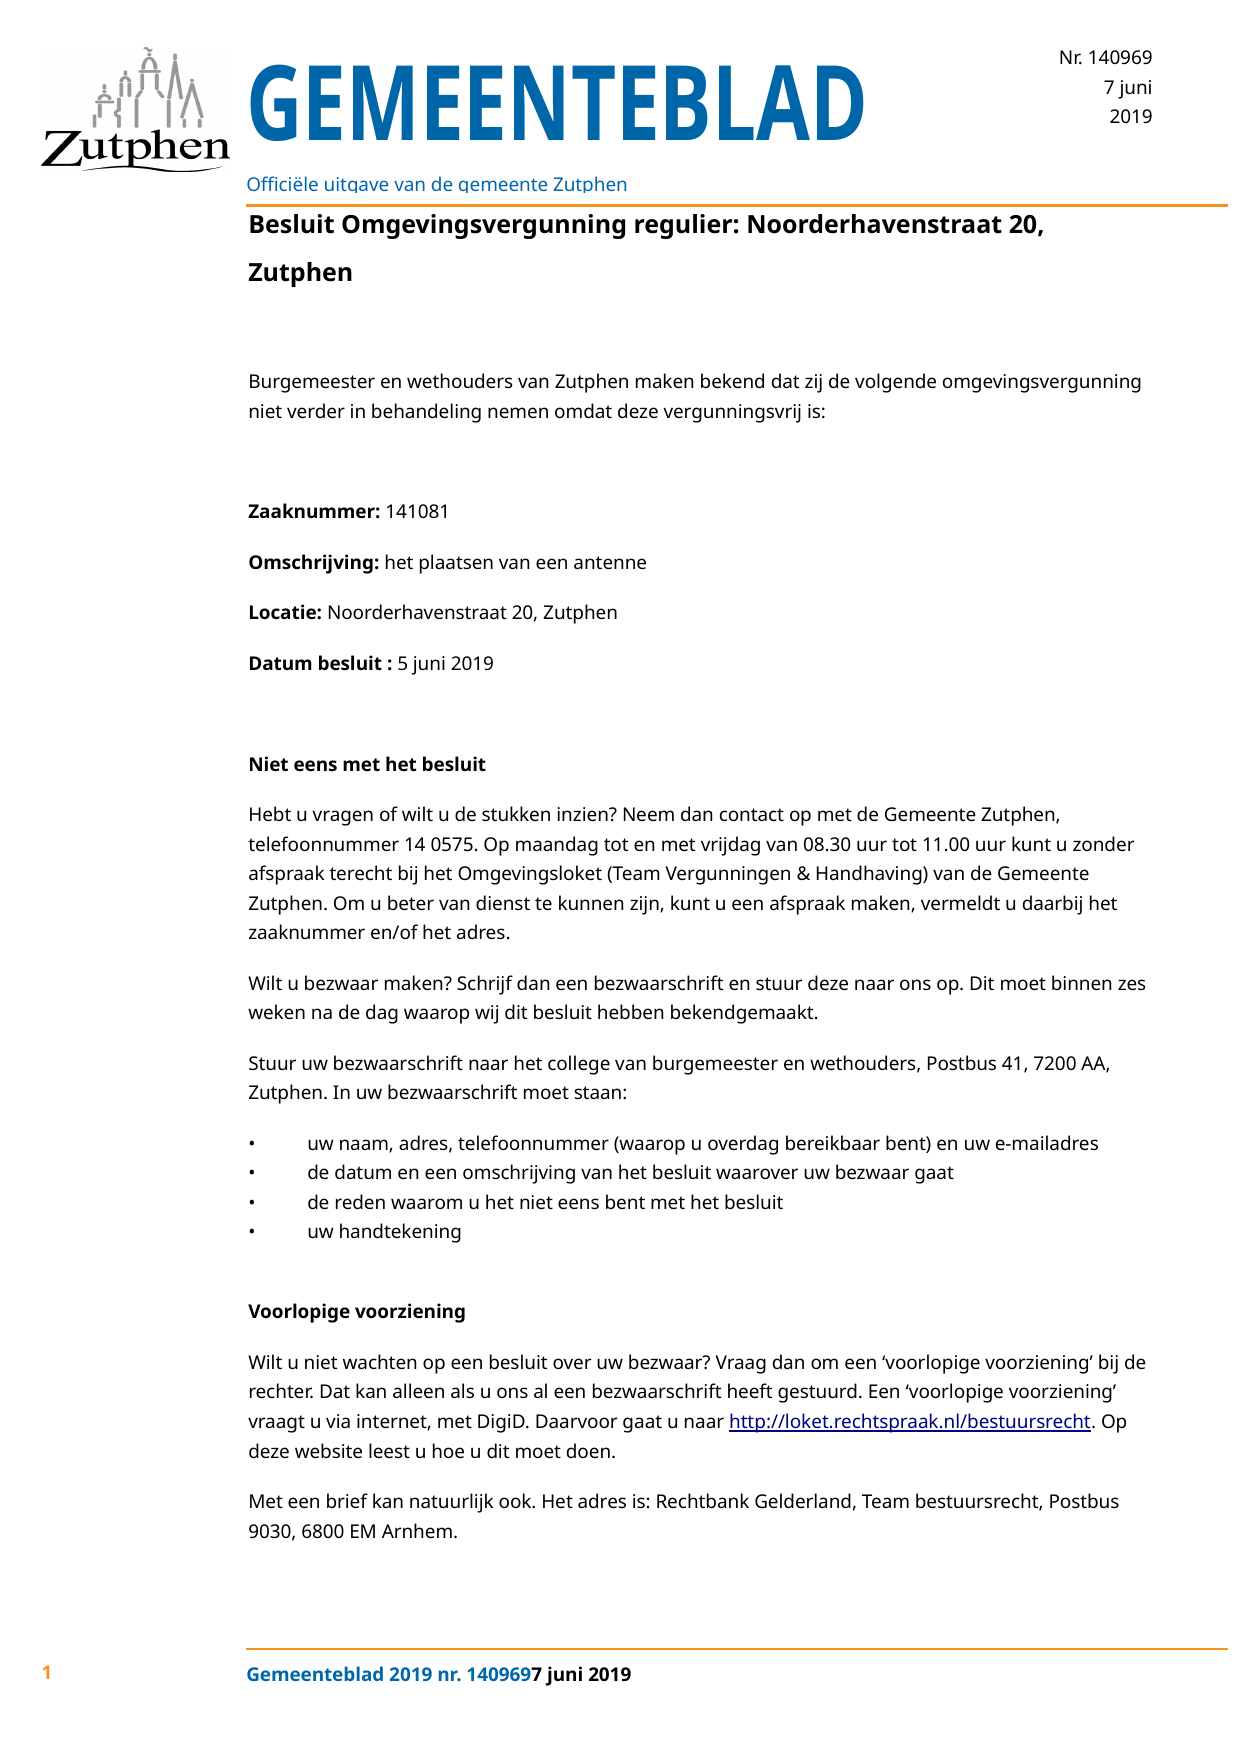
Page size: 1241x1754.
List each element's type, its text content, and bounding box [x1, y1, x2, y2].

text Met een brief kan natuurlijk ook. Het adres is: Rechtbank Gelderland, Team bestuursrecht, Postbus 9030, 6800 EM Arnhem. [248, 1488, 1152, 1544]
list de reden waarom u het niet eens bent met het besluit [248, 1189, 1152, 1215]
text Niet eens met het besluit [248, 751, 1152, 777]
list de datum en een omschrijving van het besluit waarover uw bezwaar gaat [248, 1159, 1152, 1185]
text Burgemeester en wethouders van Zutphen maken bekend dat zij de volgende omgevingsvergunning niet verder in behandeling nemen omdat deze vergunningsvrij is: [248, 368, 1152, 424]
text Voorlopige voorziening [248, 1299, 1152, 1324]
text Omschrijving: het plaatsen van een antenne [248, 549, 1152, 575]
text Wilt u bezwaar maken? Schrijf dan een bezwaarschrift en stuur deze naar ons op. Dit moet binnen zes weken na de dag waarop wij dit besluit hebben bekendgemaakt. [248, 970, 1152, 1025]
text Hebt u vragen of wilt u de stukken inzien? Neem dan contact op met de Gemeente Zutphen, telefoonnummer 14 0575. Op maandag tot en met vrijdag van 08.30 uur tot 11.00 uur kunt u zonder afspraak terecht bij het Omgevingsloket (Team Vergunningen & Handhaving) van de Gemeente Zutphen. Om u beter van dienst te kunnen zijn, kunt u een afspraak maken, vermeldt u daarbij het zaaknummer en/of het adres. [248, 801, 1152, 945]
text Datum besluit : 5 juni 2019 [248, 650, 1152, 676]
list uw handtekening [248, 1219, 1152, 1244]
text Besluit Omgevingsvergunning regulier: Noorderhavenstraat 20, Zutphen [248, 207, 1152, 288]
text Locatie: Noorderhavenstraat 20, Zutphen [248, 599, 1152, 625]
text Zaaknummer: 141081 [248, 499, 1152, 524]
picture [41, 47, 231, 172]
list uw naam, adres, telefoonnummer (waarop u overdag bereikbaar bent) en uw e-mailadres [248, 1130, 1152, 1156]
text Wilt u niet wachten op een besluit over uw bezwaar? Vraag dan om een ‘voorlopige voorziening’ bij de rechter. Dat kan alleen als u ons al een bezwaarschrift heeft gestuurd. Een ‘voorlopige voorziening’ vraagt u via internet, met DigiD. Daarvoor gaat u naar http://loket.rechtspraak.nl/bestuursrecht. Op deze website leest u hoe u dit moet doen. [248, 1349, 1152, 1464]
text Stuur uw bezwaarschrift naar het college van burgemeester en wethouders, Postbus 41, 7200 AA, Zutphen. In uw bezwaarschrift moet staan: [248, 1050, 1152, 1105]
